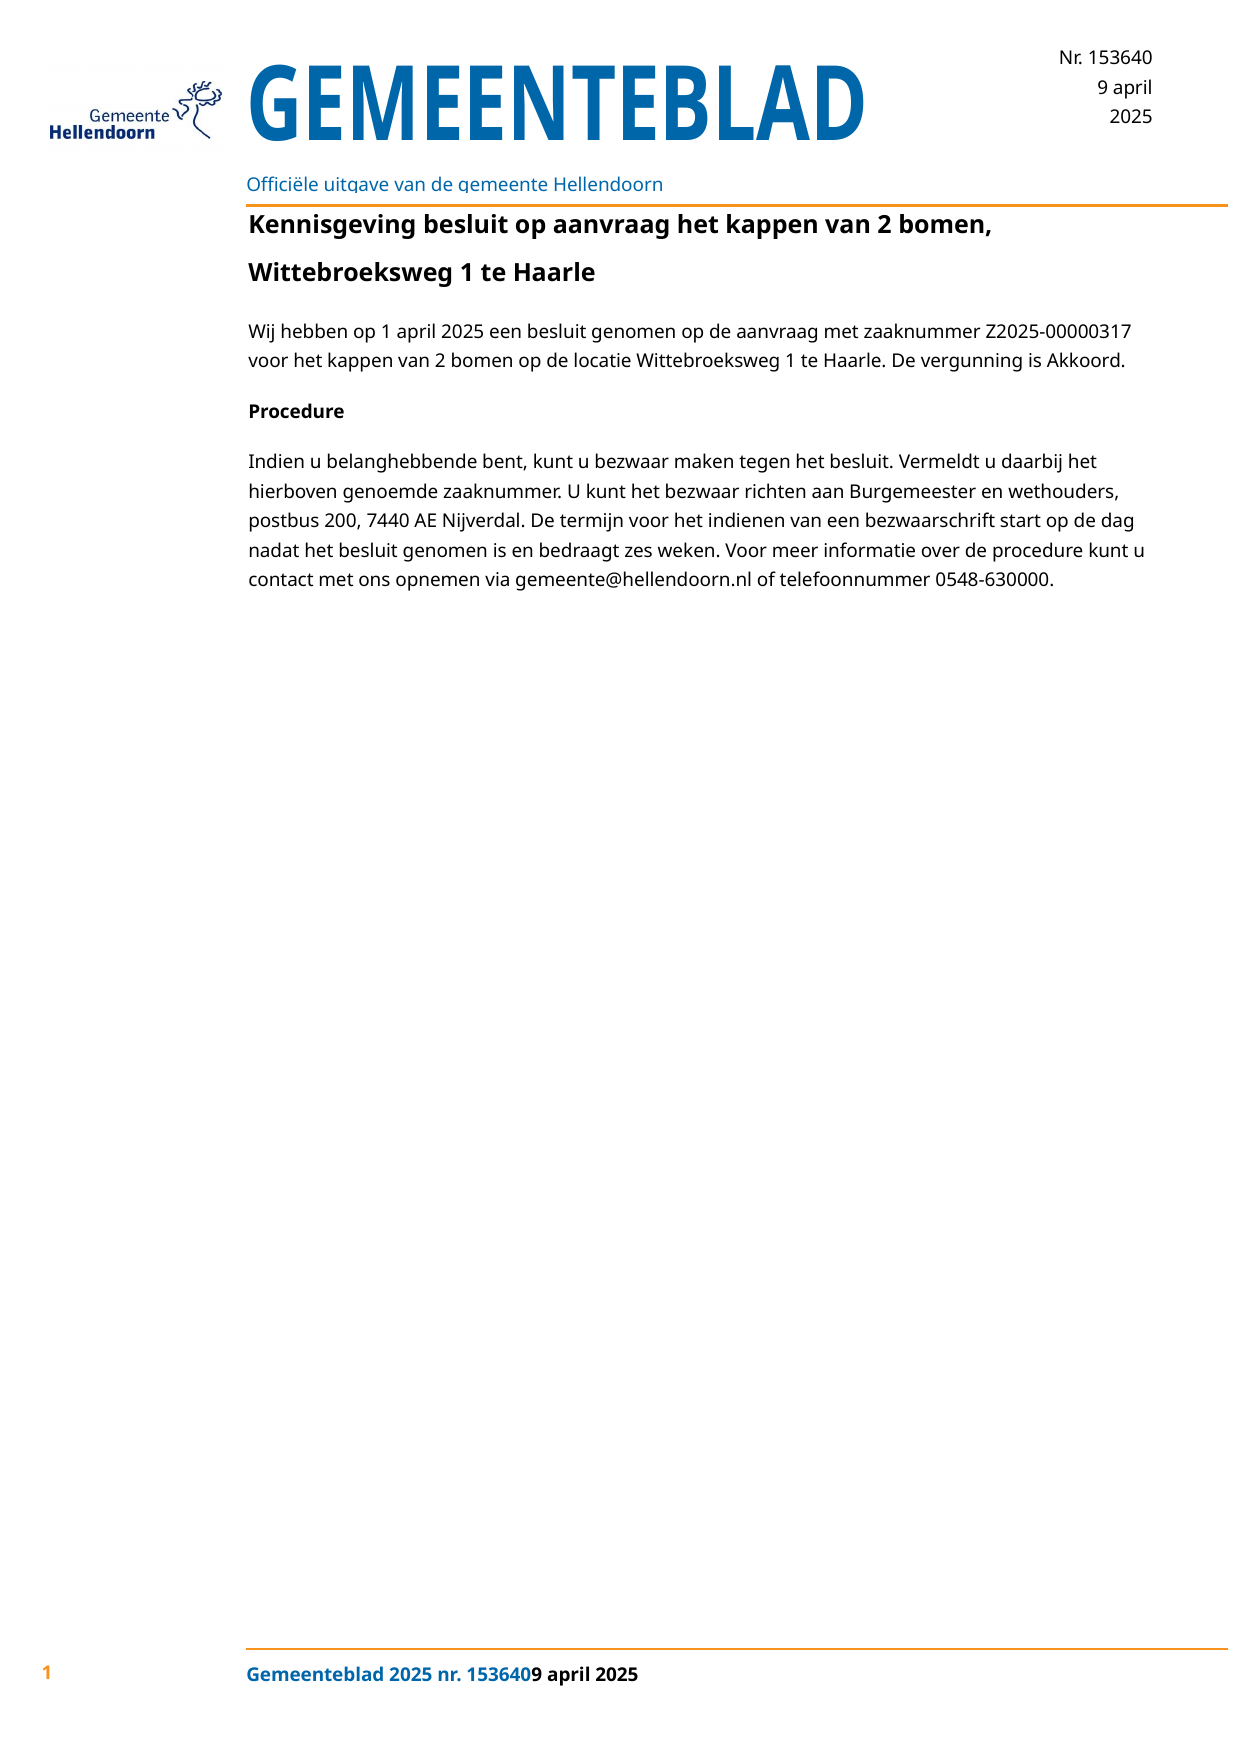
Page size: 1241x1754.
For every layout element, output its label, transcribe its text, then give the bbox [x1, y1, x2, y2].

text Wij hebben op 1 april 2025 een besluit genomen op de aanvraag met zaaknummer Z2025-00000317 voor het kappen van 2 bomen op de locatie Wittebroeksweg 1 te Haarle. De vergunning is Akkoord. [248, 318, 1152, 373]
text Indien u belanghebbende bent, kunt u bezwaar maken tegen het besluit. Vermeldt u daarbij het hierboven genoemde zaaknummer. U kunt het bezwaar richten aan Burgemeester en wethouders, postbus 200, 7440 AE Nijverdal. De termijn voor het indienen van een bezwaarschrift start op de dag nadat het besluit genomen is en bedraagt zes weken. Voor meer informatie over de procedure kunt u contact met ons opnemen via gemeente@hellendoorn.nl of telefoonnummer 0548-630000. [248, 448, 1152, 592]
picture [41, 47, 231, 172]
text Procedure [248, 398, 1152, 424]
text Kennisgeving besluit op aanvraag het kappen van 2 bomen, Wittebroeksweg 1 te Haarle [248, 207, 1152, 288]
